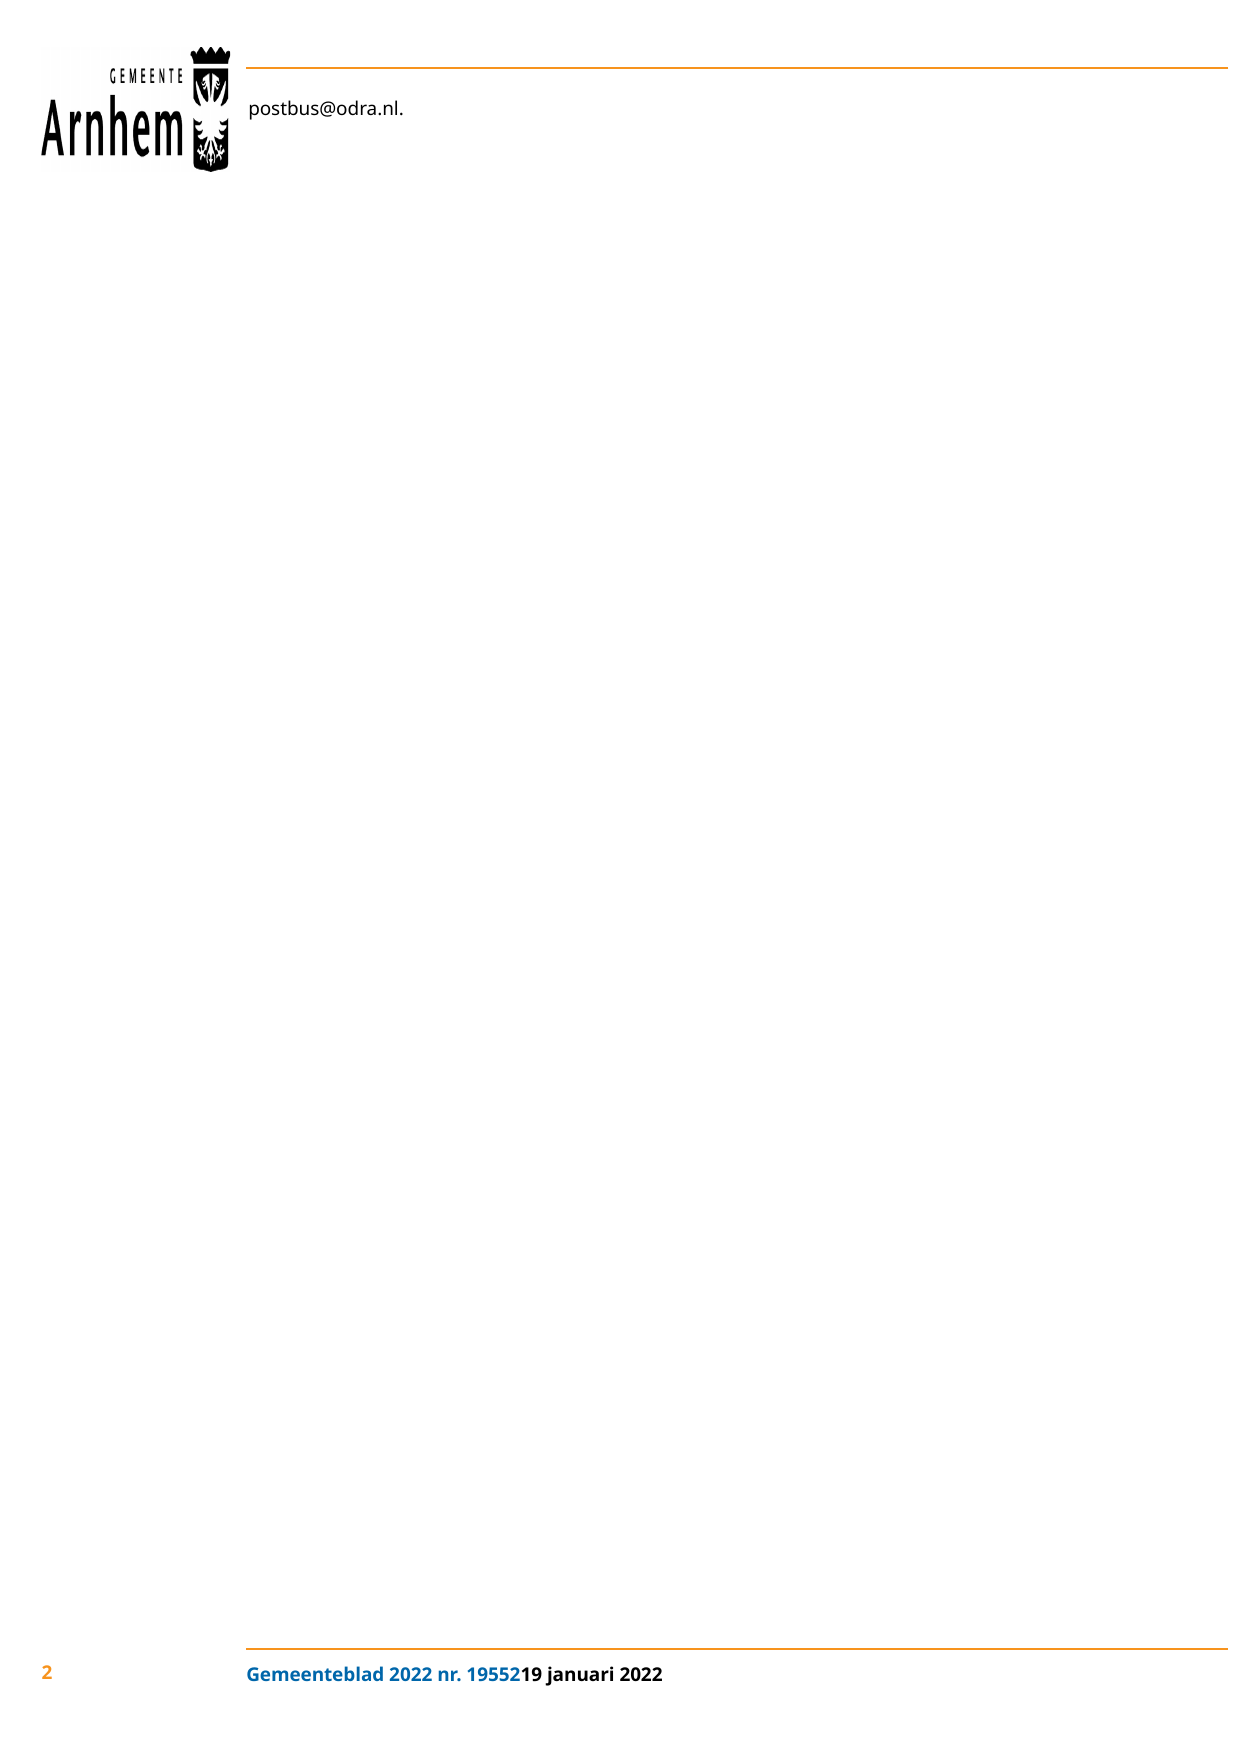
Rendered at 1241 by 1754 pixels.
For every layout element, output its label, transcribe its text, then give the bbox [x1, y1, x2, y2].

picture [41, 47, 231, 172]
text postbus@odra.nl. [248, 95, 1152, 121]
